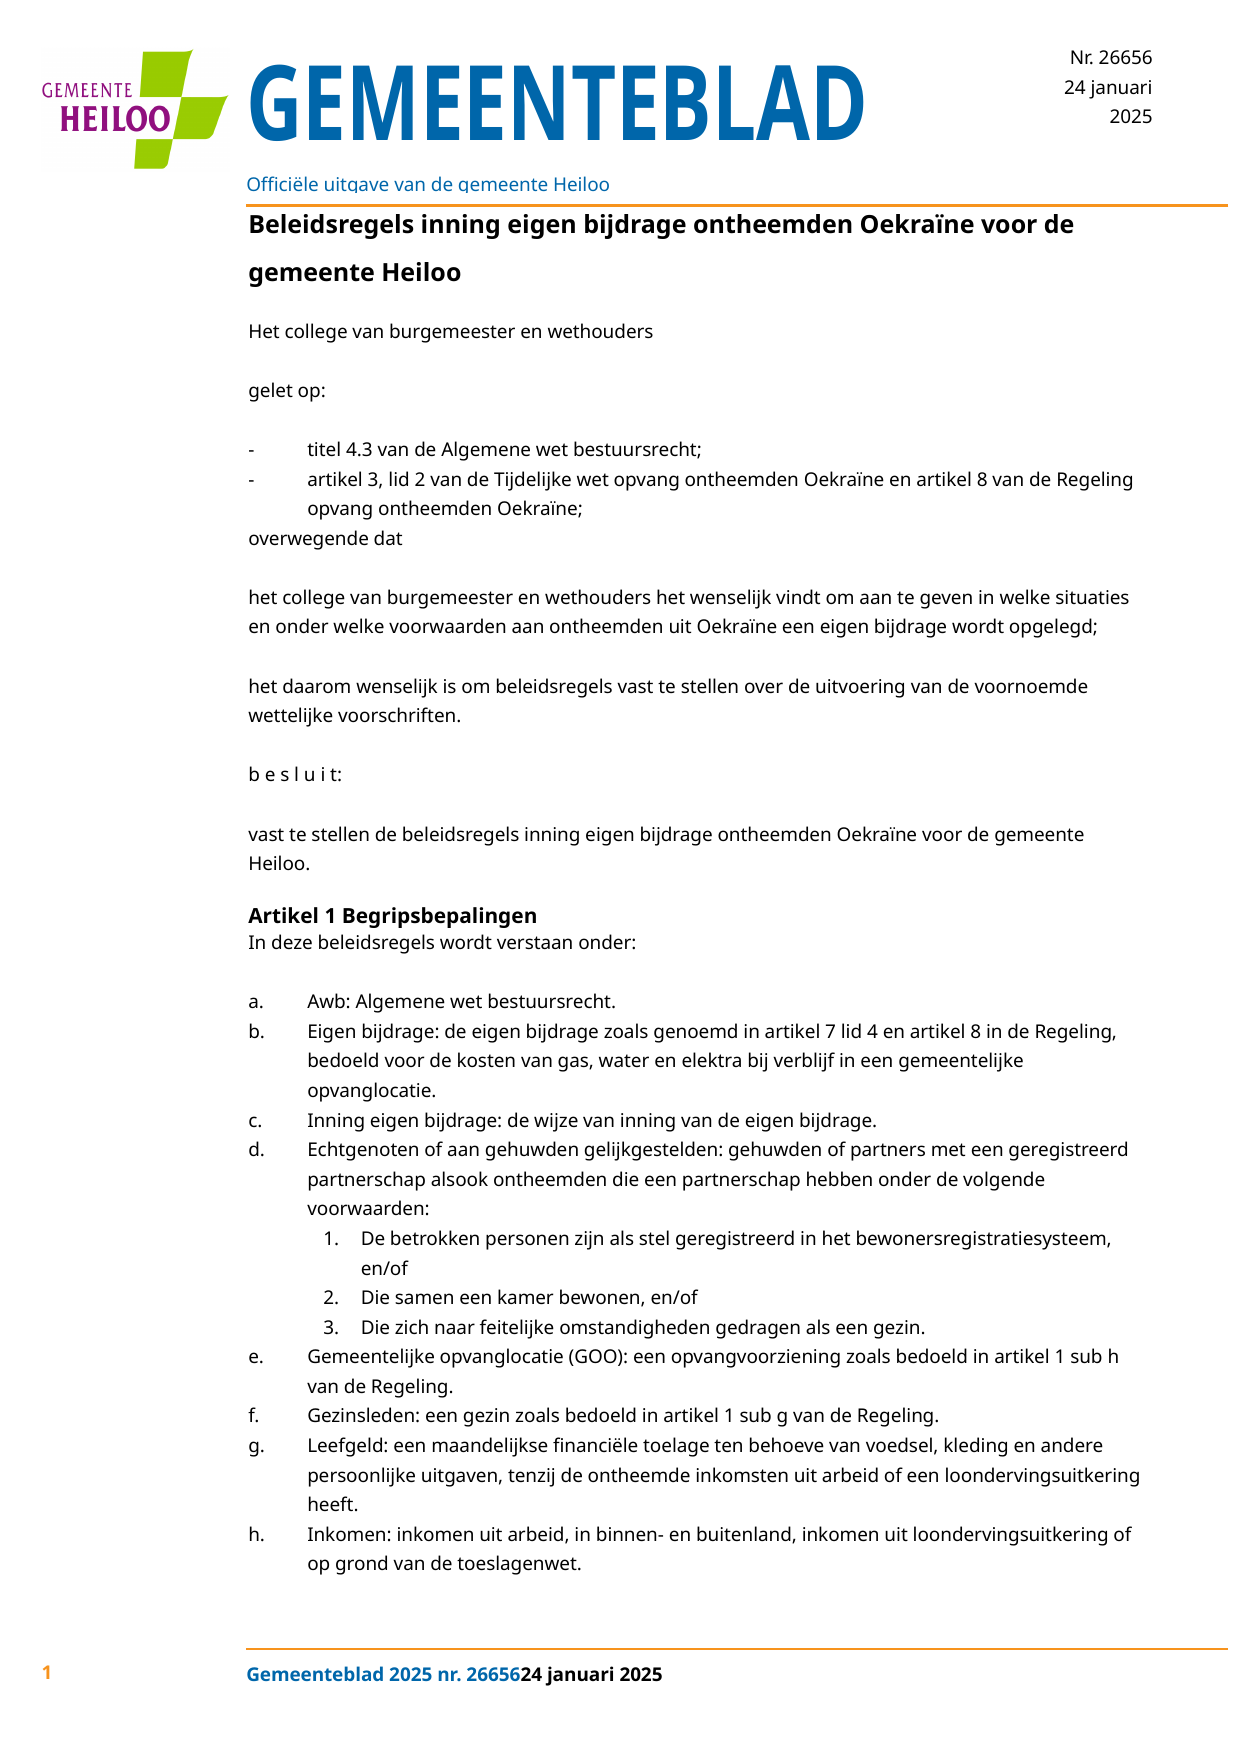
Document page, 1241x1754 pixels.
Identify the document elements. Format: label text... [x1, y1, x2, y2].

text Beleidsregels inning eigen bijdrage ontheemden Oekraïne voor de gemeente Heiloo [248, 207, 1152, 288]
list Echtgenoten of aan gehuwden gelijkgestelden: gehuwden of partners met een geregistreerd partnerschap alsook ontheemden die een partnerschap hebben onder de volgende voorwaarden: [248, 1136, 1152, 1221]
list Leefgeld: een maandelijkse financiële toelage ten behoeve van voedsel, kleding en andere persoonlijke uitgaven, tenzij de ontheemde inkomsten uit arbeid of een loondervingsuitkering heeft. [248, 1432, 1152, 1517]
text In deze beleidsregels wordt verstaan onder: [248, 929, 1152, 955]
list Awb: Algemene wet bestuursrecht. [248, 988, 1152, 1014]
text het daarom wenselijk is om beleidsregels vast te stellen over de uitvoering van de voornoemde wettelijke voorschriften. [248, 673, 1152, 728]
list Inning eigen bijdrage: de wijze van inning van de eigen bijdrage. [248, 1107, 1152, 1132]
text Het college van burgemeester en wethouders [248, 318, 1152, 344]
text gelet op: [248, 377, 1152, 403]
text het college van burgemeester en wethouders het wenselijk vindt om aan te geven in welke situaties en onder welke voorwaarden aan ontheemden uit Oekraïne een eigen bijdrage wordt opgelegd; [248, 584, 1152, 639]
list Gemeentelijke opvanglocatie (GOO): een opvangvoorziening zoals bedoeld in artikel 1 sub h van de Regeling. [248, 1343, 1152, 1399]
list Die samen een kamer bewonen, en/of [323, 1284, 1152, 1310]
list titel 4.3 van de Algemene wet bestuursrecht; [248, 436, 1152, 462]
list De betrokken personen zijn als stel geregistreerd in het bewonersregistratiesysteem, en/of [323, 1225, 1152, 1280]
list Eigen bijdrage: de eigen bijdrage zoals genoemd in artikel 7 lid 4 en artikel 8 in de Regeling, bedoeld voor de kosten van gas, water en elektra bij verblijf in een gemeentelijke opvanglocatie. [248, 1018, 1152, 1103]
picture [41, 47, 231, 172]
text b e s l u i t: [248, 762, 1152, 787]
list artikel 3, lid 2 van de Tijdelijke wet opvang ontheemden Oekraïne en artikel 8 van de Regeling opvang ontheemden Oekraïne; [248, 466, 1152, 521]
list Gezinsleden: een gezin zoals bedoeld in artikel 1 sub g van de Regeling. [248, 1403, 1152, 1428]
text overwegende dat [248, 525, 1152, 551]
text Artikel 1 Begripsbepalingen [248, 901, 1152, 929]
text vast te stellen de beleidsregels inning eigen bijdrage ontheemden Oekraïne voor de gemeente Heiloo. [248, 821, 1152, 876]
list Die zich naar feitelijke omstandigheden gedragen als een gezin. [323, 1314, 1152, 1339]
list Inkomen: inkomen uit arbeid, in binnen- en buitenland, inkomen uit loondervingsuitkering of op grond van de toeslagenwet. [248, 1521, 1152, 1576]
